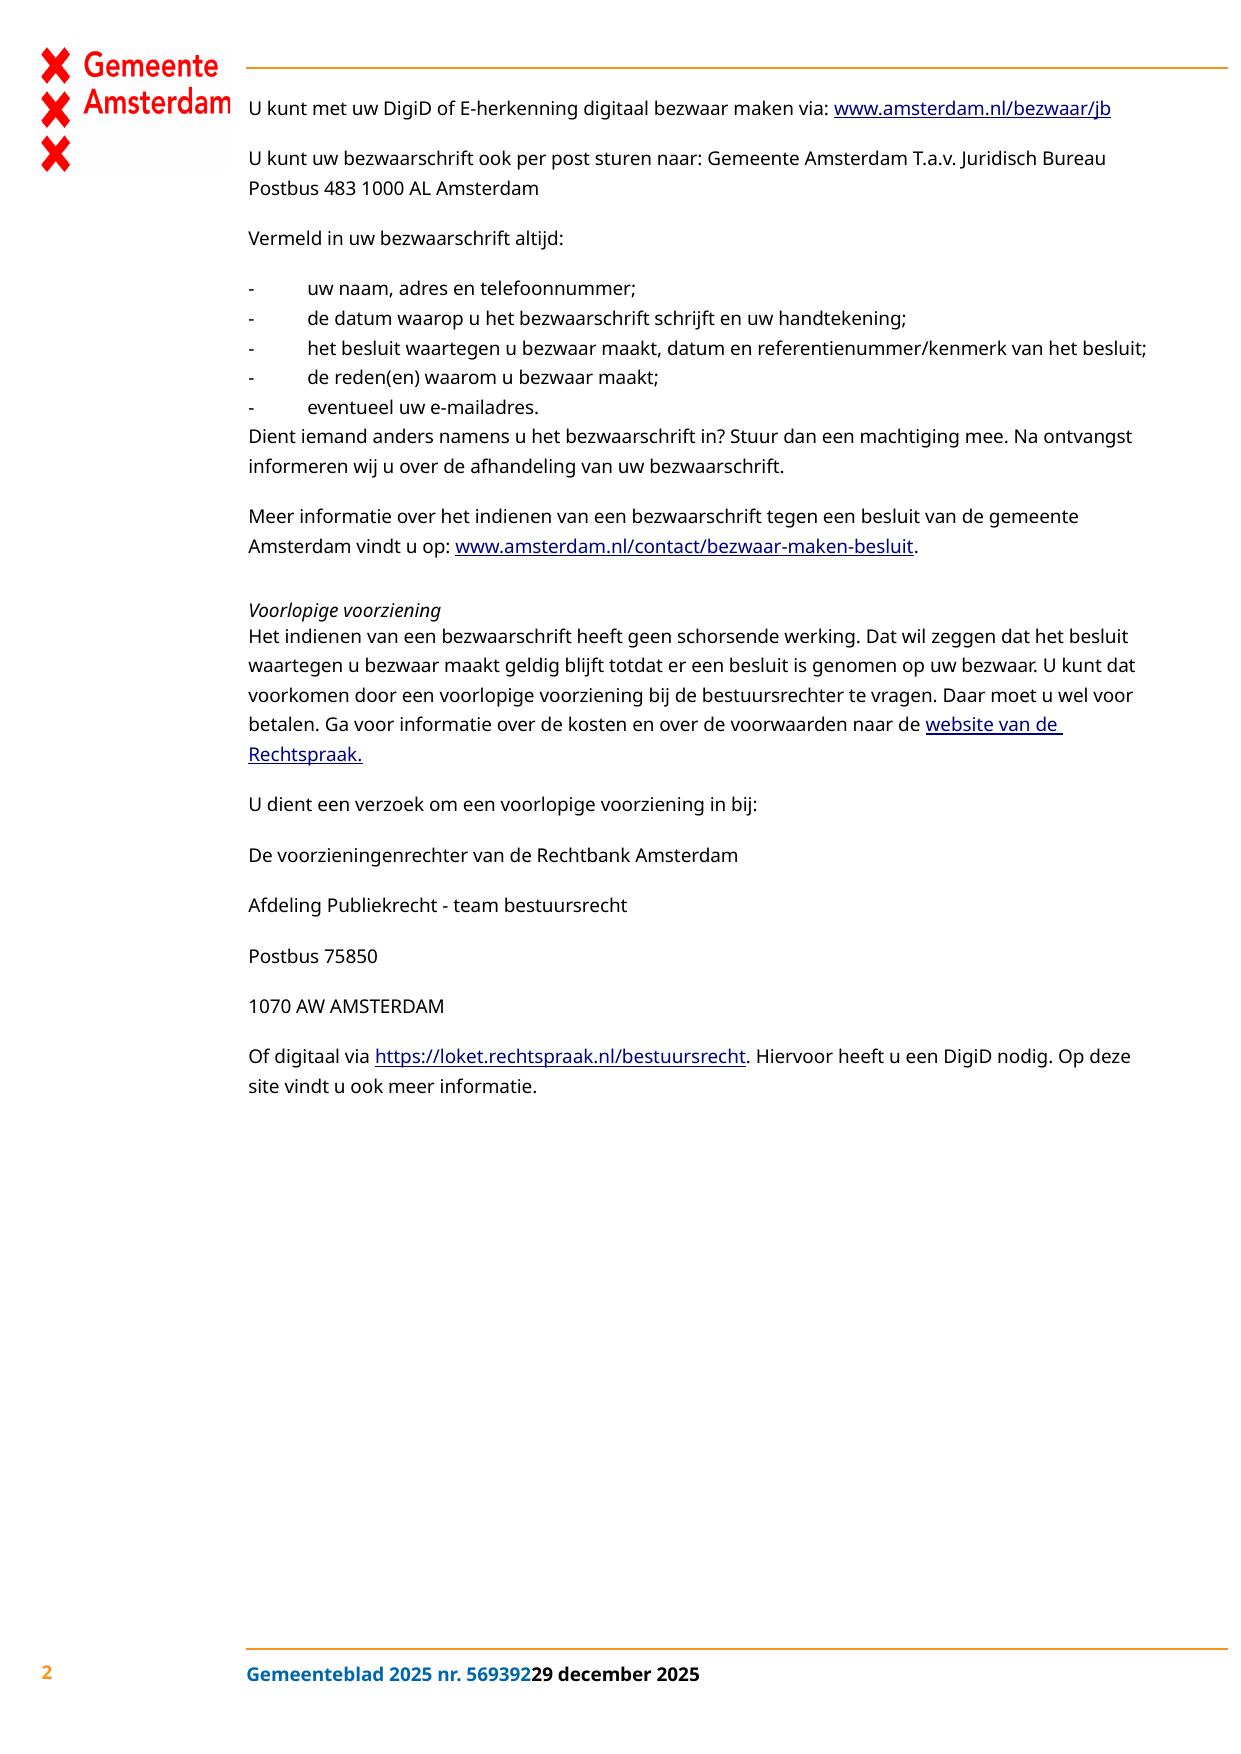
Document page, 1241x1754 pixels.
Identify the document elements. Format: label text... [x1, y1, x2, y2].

list eventueel uw e-mailadres. [248, 394, 1152, 420]
text Afdeling Publiekrecht - team bestuursrecht [248, 892, 1152, 918]
text 1070 AW AMSTERDAM [248, 993, 1152, 1019]
picture [41, 47, 231, 172]
text De voorzieningenrechter van de Rechtbank Amsterdam [248, 842, 1152, 868]
text Meer informatie over het indienen van een bezwaarschrift tegen een besluit van de gemeente Amsterdam vindt u op: www.amsterdam.nl/contact/bezwaar-maken-besluit. [248, 503, 1152, 559]
list de datum waarop u het bezwaarschrift schrijft en uw handtekening; [248, 305, 1152, 331]
text Dient iemand anders namens u het bezwaarschrift in? Stuur dan een machtiging mee. Na ontvangst informeren wij u over de afhandeling van uw bezwaarschrift. [248, 423, 1152, 479]
text Vermeld in uw bezwaarschrift altijd: [248, 225, 1152, 251]
list uw naam, adres en telefoonnummer; [248, 276, 1152, 301]
text Het indienen van een bezwaarschrift heeft geen schorsende werking. Dat wil zeggen dat het besluit waartegen u bezwaar maakt geldig blijft totdat er een besluit is genomen op uw bezwaar. U kunt dat voorkomen door een voorlopige voorziening bij de bestuursrechter te vragen. Daar moet u wel voor betalen. Ga voor informatie over de kosten en over de voorwaarden naar de website van de Rechtspraak. [248, 623, 1152, 767]
text U kunt met uw DigiD of E-herkenning digitaal bezwaar maken via: www.amsterdam.nl/bezwaar/jb [248, 95, 1152, 121]
text Postbus 75850 [248, 943, 1152, 968]
text Of digitaal via https://loket.rechtspraak.nl/bestuursrecht. Hiervoor heeft u een DigiD nodig. Op deze site vindt u ook meer informatie. [248, 1044, 1152, 1099]
text Voorlopige voorziening [248, 597, 1152, 623]
text U kunt uw bezwaarschrift ook per post sturen naar: Gemeente Amsterdam T.a.v. Juridisch Bureau Postbus 483 1000 AL Amsterdam [248, 145, 1152, 201]
list het besluit waartegen u bezwaar maakt, datum en referentienummer/kenmerk van het besluit; [248, 335, 1152, 361]
text U dient een verzoek om een voorlopige voorziening in bij: [248, 792, 1152, 817]
list de reden(en) waarom u bezwaar maakt; [248, 364, 1152, 390]
